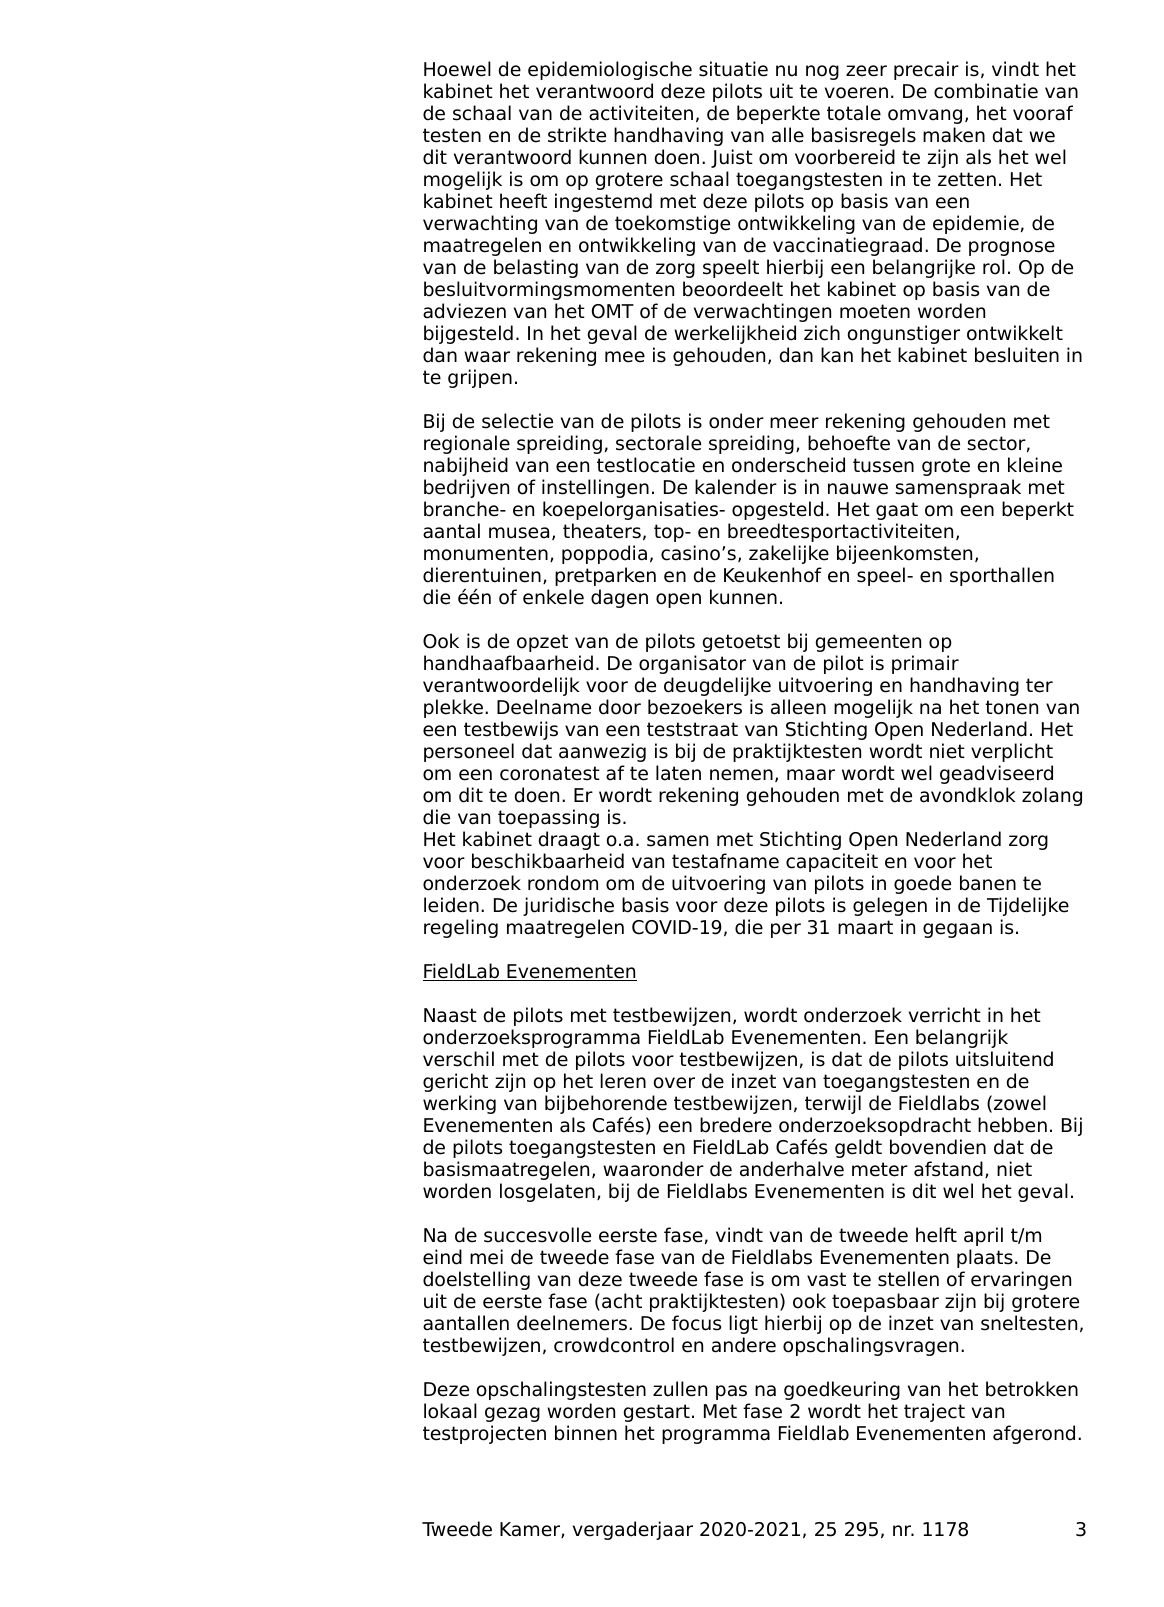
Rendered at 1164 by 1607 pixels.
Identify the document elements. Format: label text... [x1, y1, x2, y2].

text Deze opschalingstesten zullen pas na goedkeuring van het betrokken lokaal gezag worden gestart. Met fase 2 wordt het traject van testprojecten binnen het programma Fieldlab Evenementen afgerond. [422, 1379, 1087, 1445]
text Bij de selectie van de pilots is onder meer rekening gehouden met regionale spreiding, sectorale spreiding, behoefte van de sector, nabijheid van een testlocatie en onderscheid tussen grote en kleine bedrijven of instellingen. De kalender is in nauwe samenspraak met branche- en koepelorganisaties- opgesteld. Het gaat om een beperkt aantal musea, theaters, top- en breedtesportactiviteiten, monumenten, poppodia, casino’s, zakelijke bijeenkomsten, dierentuinen, pretparken en de Keukenhof en speel- en sporthallen die één of enkele dagen open kunnen. [422, 411, 1087, 609]
text Ook is de opzet van de pilots getoetst bij gemeenten op handhaafbaarheid. De organisator van de pilot is primair verantwoordelijk voor de deugdelijke uitvoering en handhaving ter plekke. Deelname door bezoekers is alleen mogelijk na het tonen van een testbewijs van een teststraat van Stichting Open Nederland. Het personeel dat aanwezig is bij de praktijktesten wordt niet verplicht om een coronatest af te laten nemen, maar wordt wel geadviseerd om dit te doen. Er wordt rekening gehouden met de avondklok zolang die van toepassing is. [422, 631, 1087, 829]
subtitle FieldLab Evenementen [422, 961, 1087, 983]
text Hoewel de epidemiologische situatie nu nog zeer precair is, vindt het kabinet het verantwoord deze pilots uit te voeren. De combinatie van de schaal van de activiteiten, de beperkte totale omvang, het vooraf testen en de strikte handhaving van alle basisregels maken dat we dit verantwoord kunnen doen. Juist om voorbereid te zijn als het wel mogelijk is om op grotere schaal toegangstesten in te zetten. Het kabinet heeft ingestemd met deze pilots op basis van een verwachting van de toekomstige ontwikkeling van de epidemie, de maatregelen en ontwikkeling van de vaccinatiegraad. De prognose van de belasting van de zorg speelt hierbij een belangrijke rol. Op de besluitvormingsmomenten beoordeelt het kabinet op basis van de adviezen van het OMT of de verwachtingen moeten worden bijgesteld. In het geval de werkelijkheid zich ongunstiger ontwikkelt dan waar rekening mee is gehouden, dan kan het kabinet besluiten in te grijpen. [422, 59, 1087, 389]
text Na de succesvolle eerste fase, vindt van de tweede helft april t/m eind mei de tweede fase van de Fieldlabs Evenementen plaats. De doelstelling van deze tweede fase is om vast te stellen of ervaringen uit de eerste fase (acht praktijktesten) ook toepasbaar zijn bij grotere aantallen deelnemers. De focus ligt hierbij op de inzet van sneltesten, testbewijzen, crowdcontrol en andere opschalingsvragen. [422, 1225, 1087, 1357]
text Naast de pilots met testbewijzen, wordt onderzoek verricht in het onderzoeksprogramma FieldLab Evenementen. Een belangrijk verschil met de pilots voor testbewijzen, is dat de pilots uitsluitend gericht zijn op het leren over de inzet van toegangstesten en de werking van bijbehorende testbewijzen, terwijl de Fieldlabs (zowel Evenementen als Cafés) een bredere onderzoeksopdracht hebben. Bij de pilots toegangstesten en FieldLab Cafés geldt bovendien dat de basismaatregelen, waaronder de anderhalve meter afstand, niet worden losgelaten, bij de Fieldlabs Evenementen is dit wel het geval. [422, 1005, 1087, 1203]
text Het kabinet draagt o.a. samen met Stichting Open Nederland zorg voor beschikbaarheid van testafname capaciteit en voor het onderzoek rondom om de uitvoering van pilots in goede banen te leiden. De juridische basis voor deze pilots is gelegen in de Tijdelijke regeling maatregelen COVID-19, die per 31 maart in gegaan is. [422, 829, 1087, 939]
